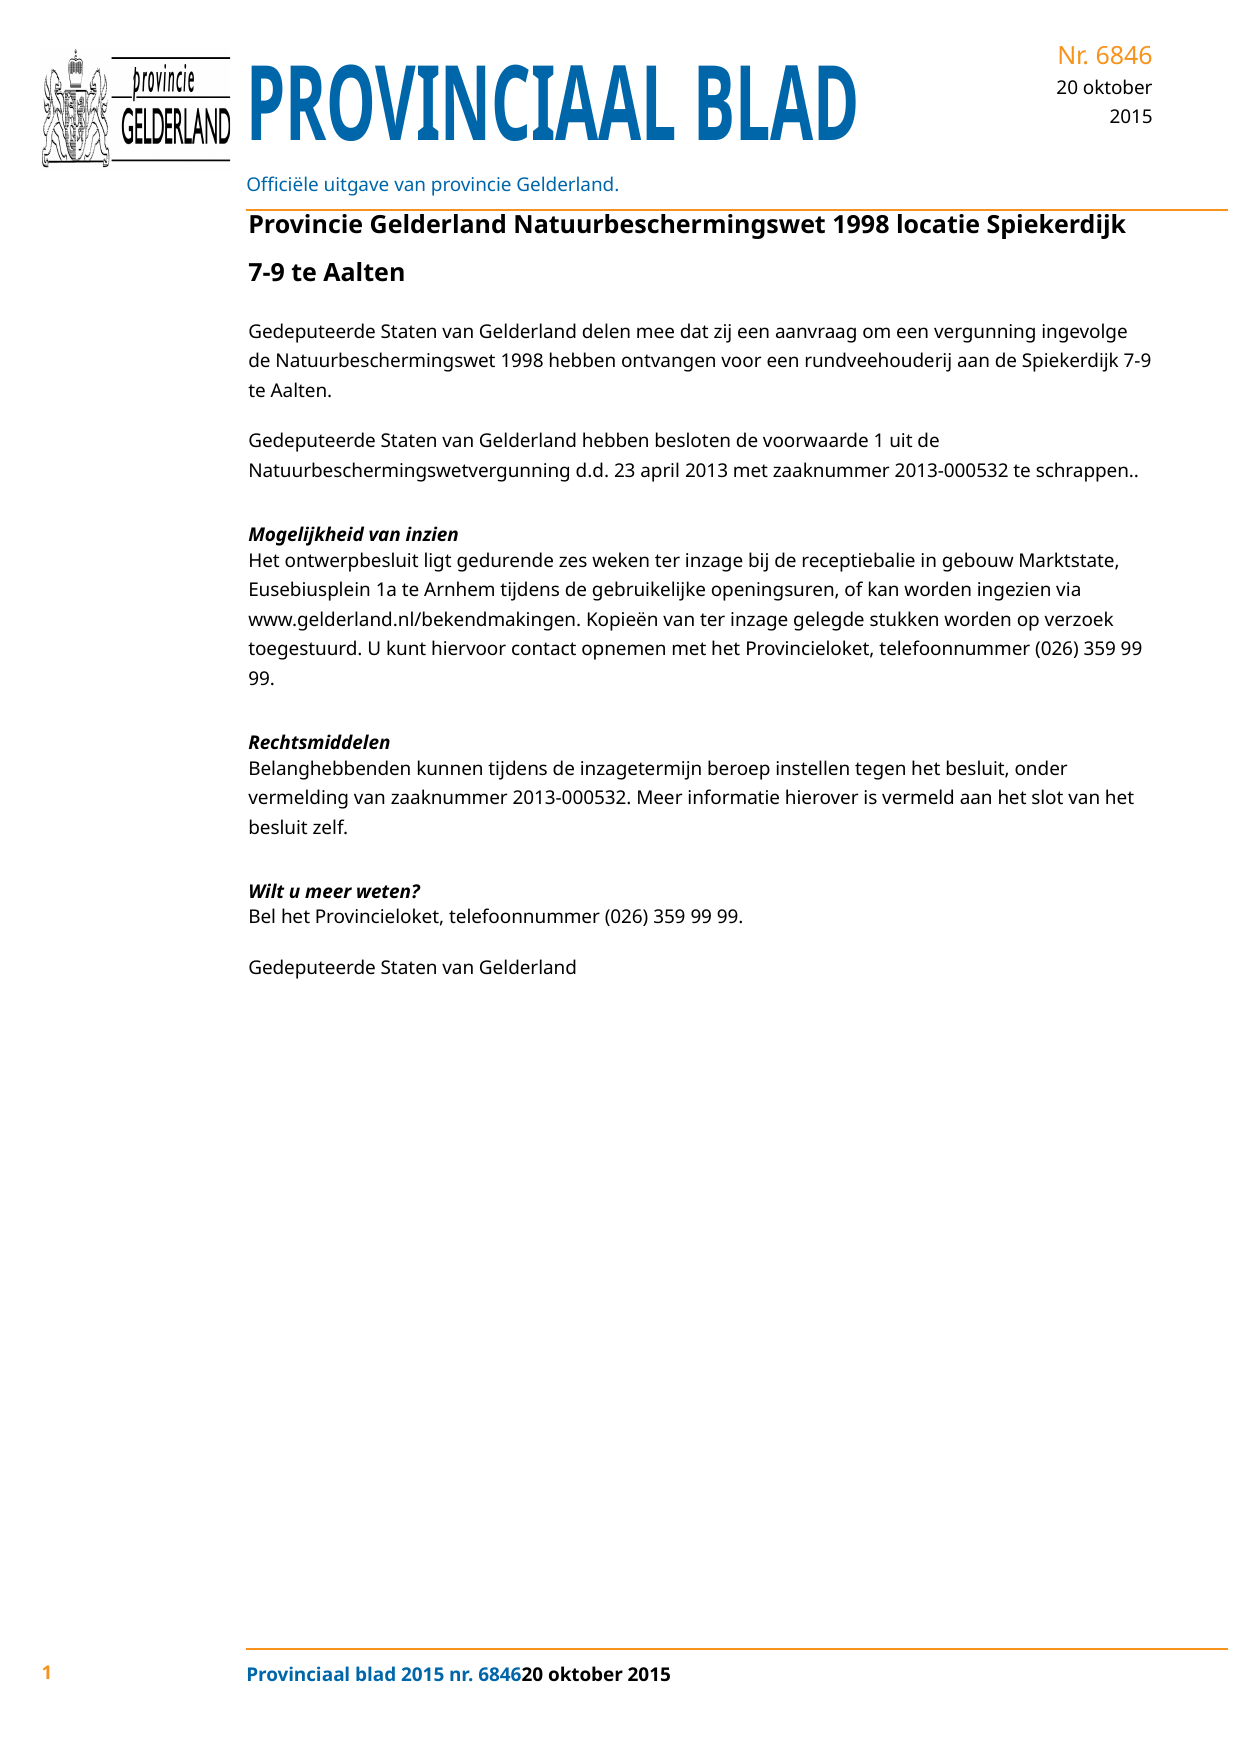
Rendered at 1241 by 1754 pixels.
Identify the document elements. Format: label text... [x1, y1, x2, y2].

text Mogelijkheid van inzien [248, 521, 1152, 547]
text Wilt u meer weten? [248, 878, 1152, 904]
text Gedeputeerde Staten van Gelderland delen mee dat zij een aanvraag om een vergunning ingevolge de Natuurbeschermingswet 1998 hebben ontvangen voor een rundveehouderij aan de Spiekerdijk 7-9 te Aalten. [248, 318, 1152, 403]
picture [41, 47, 231, 172]
text Gedeputeerde Staten van Gelderland hebben besloten de voorwaarde 1 uit de Natuurbeschermingswetvergunning d.d. 23 april 2013 met zaaknummer 2013-000532 te schrappen.. [248, 427, 1152, 483]
text Belanghebbenden kunnen tijdens de inzagetermijn beroep instellen tegen het besluit, onder vermelding van zaaknummer 2013-000532. Meer informatie hierover is vermeld aan het slot van het besluit zelf. [248, 755, 1152, 840]
text Gedeputeerde Staten van Gelderland [248, 954, 1152, 980]
text Bel het Provincieloket, telefoonnummer (026) 359 99 99. [248, 904, 1152, 929]
text Het ontwerpbesluit ligt gedurende zes weken ter inzage bij de receptiebalie in gebouw Marktstate, Eusebiusplein 1a te Arnhem tijdens de gebruikelijke openingsuren, of kan worden ingezien via www.gelderland.nl/bekendmakingen. Kopieën van ter inzage gelegde stukken worden op verzoek toegestuurd. U kunt hiervoor contact opnemen met het Provincieloket, telefoonnummer (026) 359 99 99. [248, 547, 1152, 691]
text Rechtsmiddelen [248, 729, 1152, 755]
text Provincie Gelderland Natuurbeschermingswet 1998 locatie Spiekerdijk 7-9 te Aalten [248, 211, 1152, 288]
